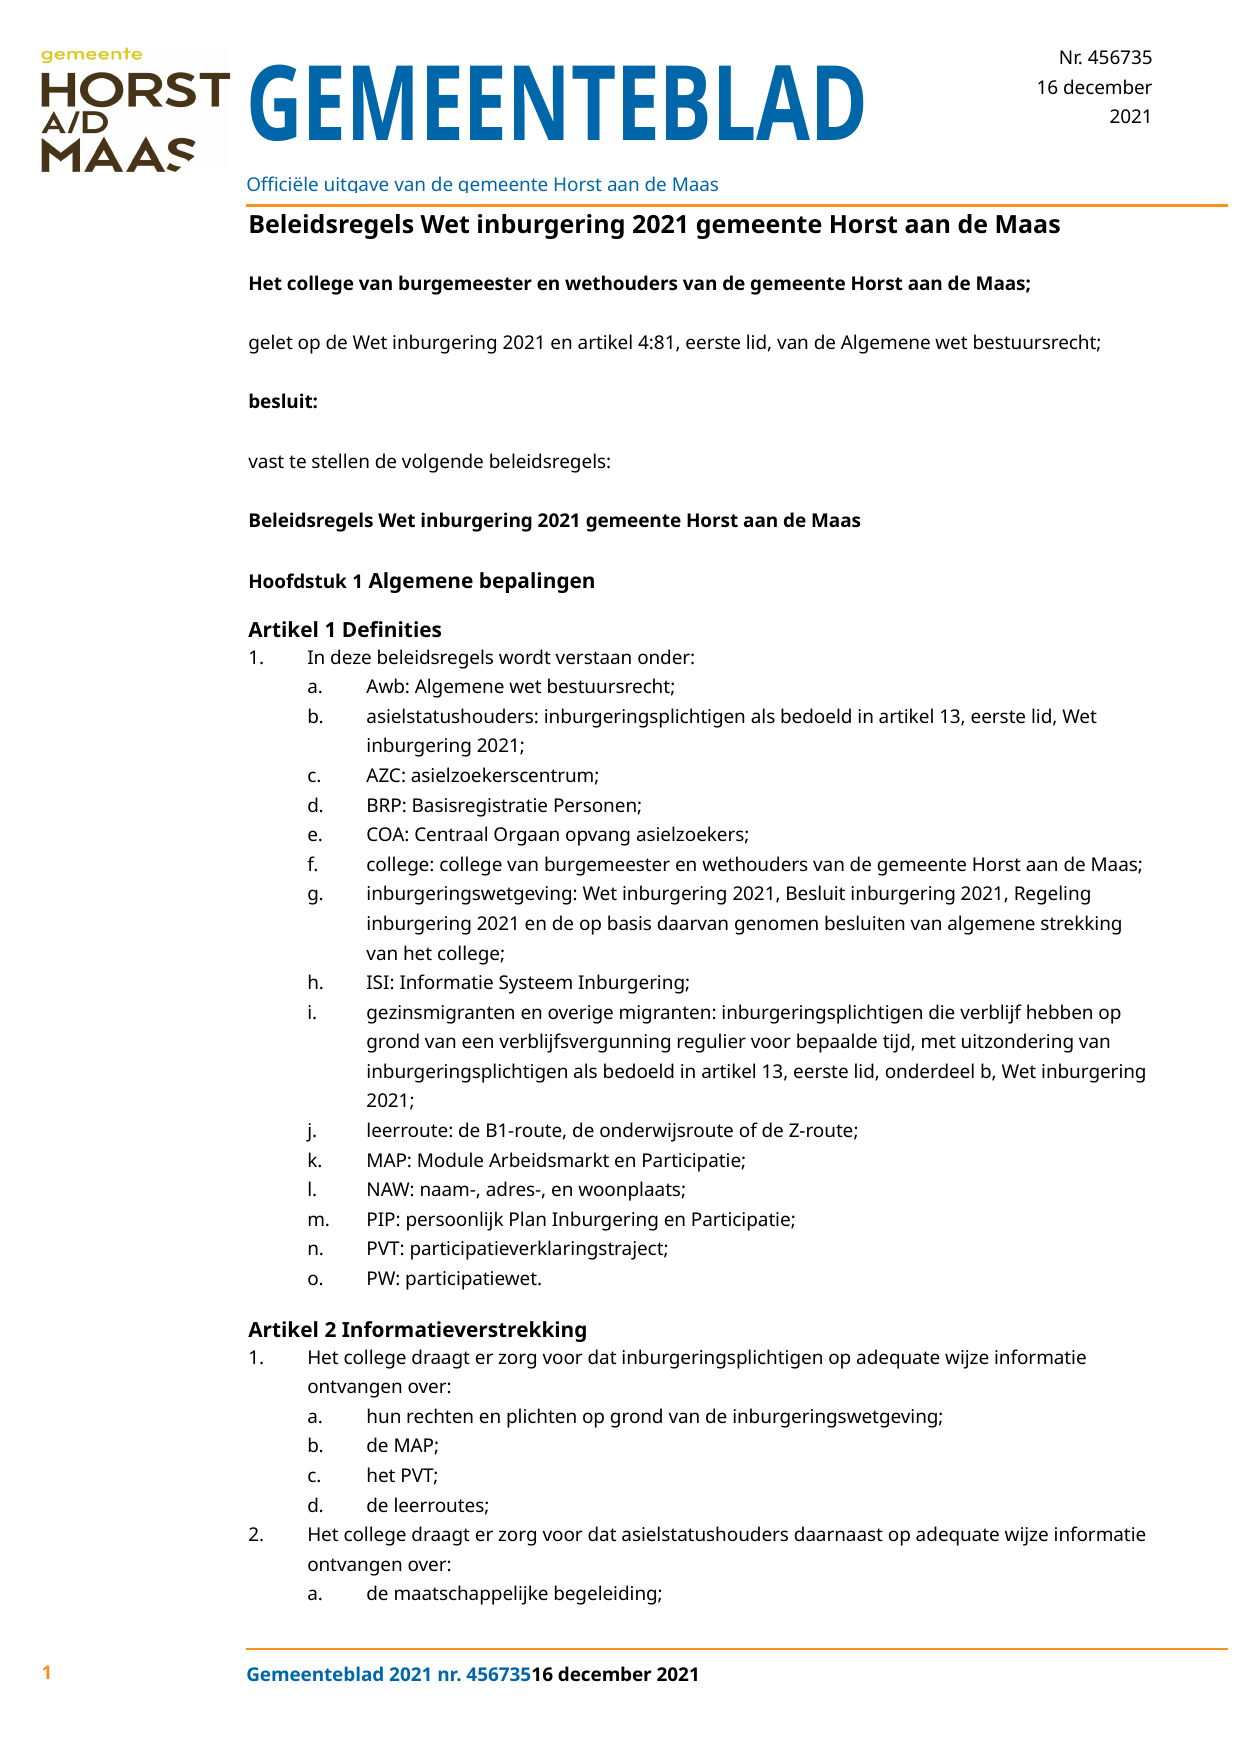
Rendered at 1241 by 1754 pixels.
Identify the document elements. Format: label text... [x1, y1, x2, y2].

text besluit: [248, 389, 1152, 414]
list MAP: Module Arbeidsmarkt en Participatie; [307, 1147, 1152, 1172]
list de MAP; [307, 1433, 1152, 1458]
list Awb: Algemene wet bestuursrecht; [307, 673, 1152, 699]
list de leerroutes; [307, 1492, 1152, 1518]
list gezinsmigranten en overige migranten: inburgeringsplichtigen die verblijf hebben op grond van een verblijfsvergunning regulier voor bepaalde tijd, met uitzondering van inburgeringsplichtigen als bedoeld in artikel 13, eerste lid, onderdeel b, Wet inburgering 2021; [307, 999, 1152, 1113]
list PIP: persoonlijk Plan Inburgering en Participatie; [307, 1206, 1152, 1232]
list inburgeringswetgeving: Wet inburgering 2021, Besluit inburgering 2021, Regeling inburgering 2021 en de op basis daarvan genomen besluiten van algemene strekking van het college; [307, 881, 1152, 965]
text Artikel 2 Informatieverstrekking [248, 1316, 1152, 1344]
list asielstatushouders: inburgeringsplichtigen als bedoeld in artikel 13, eerste lid, Wet inburgering 2021; [307, 703, 1152, 758]
text vast te stellen de volgende beleidsregels: [248, 448, 1152, 473]
list NAW: naam-, adres-, en woonplaats; [307, 1176, 1152, 1202]
text gelet op de Wet inburgering 2021 en artikel 4:81, eerste lid, van de Algemene wet bestuursrecht; [248, 329, 1152, 355]
list het PVT; [307, 1462, 1152, 1488]
list BRP: Basisregistratie Personen; [307, 792, 1152, 817]
list PW: participatiewet. [307, 1265, 1152, 1291]
list In deze beleidsregels wordt verstaan onder: [248, 644, 1152, 669]
text Artikel 1 Definities [248, 615, 1152, 644]
list AZC: asielzoekerscentrum; [307, 762, 1152, 788]
text Beleidsregels Wet inburgering 2021 gemeente Horst aan de Maas [248, 207, 1152, 241]
picture [41, 47, 231, 172]
list PVT: participatieverklaringstraject; [307, 1236, 1152, 1261]
text Beleidsregels Wet inburgering 2021 gemeente Horst aan de Maas [248, 507, 1152, 533]
list Het college draagt er zorg voor dat asielstatushouders daarnaast op adequate wijze informatie ontvangen over: [248, 1521, 1152, 1577]
list de maatschappelijke begeleiding; [307, 1581, 1152, 1606]
list hun rechten en plichten op grond van de inburgeringswetgeving; [307, 1403, 1152, 1429]
list leerroute: de B1-route, de onderwijsroute of de Z-route; [307, 1117, 1152, 1143]
list Het college draagt er zorg voor dat inburgeringsplichtigen op adequate wijze informatie ontvangen over: [248, 1344, 1152, 1399]
list ISI: Informatie Systeem Inburgering; [307, 969, 1152, 995]
text Hoofdstuk 1 Algemene bepalingen [248, 566, 1152, 594]
list college: college van burgemeester en wethouders van de gemeente Horst aan de Maas; [307, 851, 1152, 877]
text Het college van burgemeester en wethouders van de gemeente Horst aan de Maas; [248, 270, 1152, 296]
list COA: Centraal Orgaan opvang asielzoekers; [307, 821, 1152, 847]
